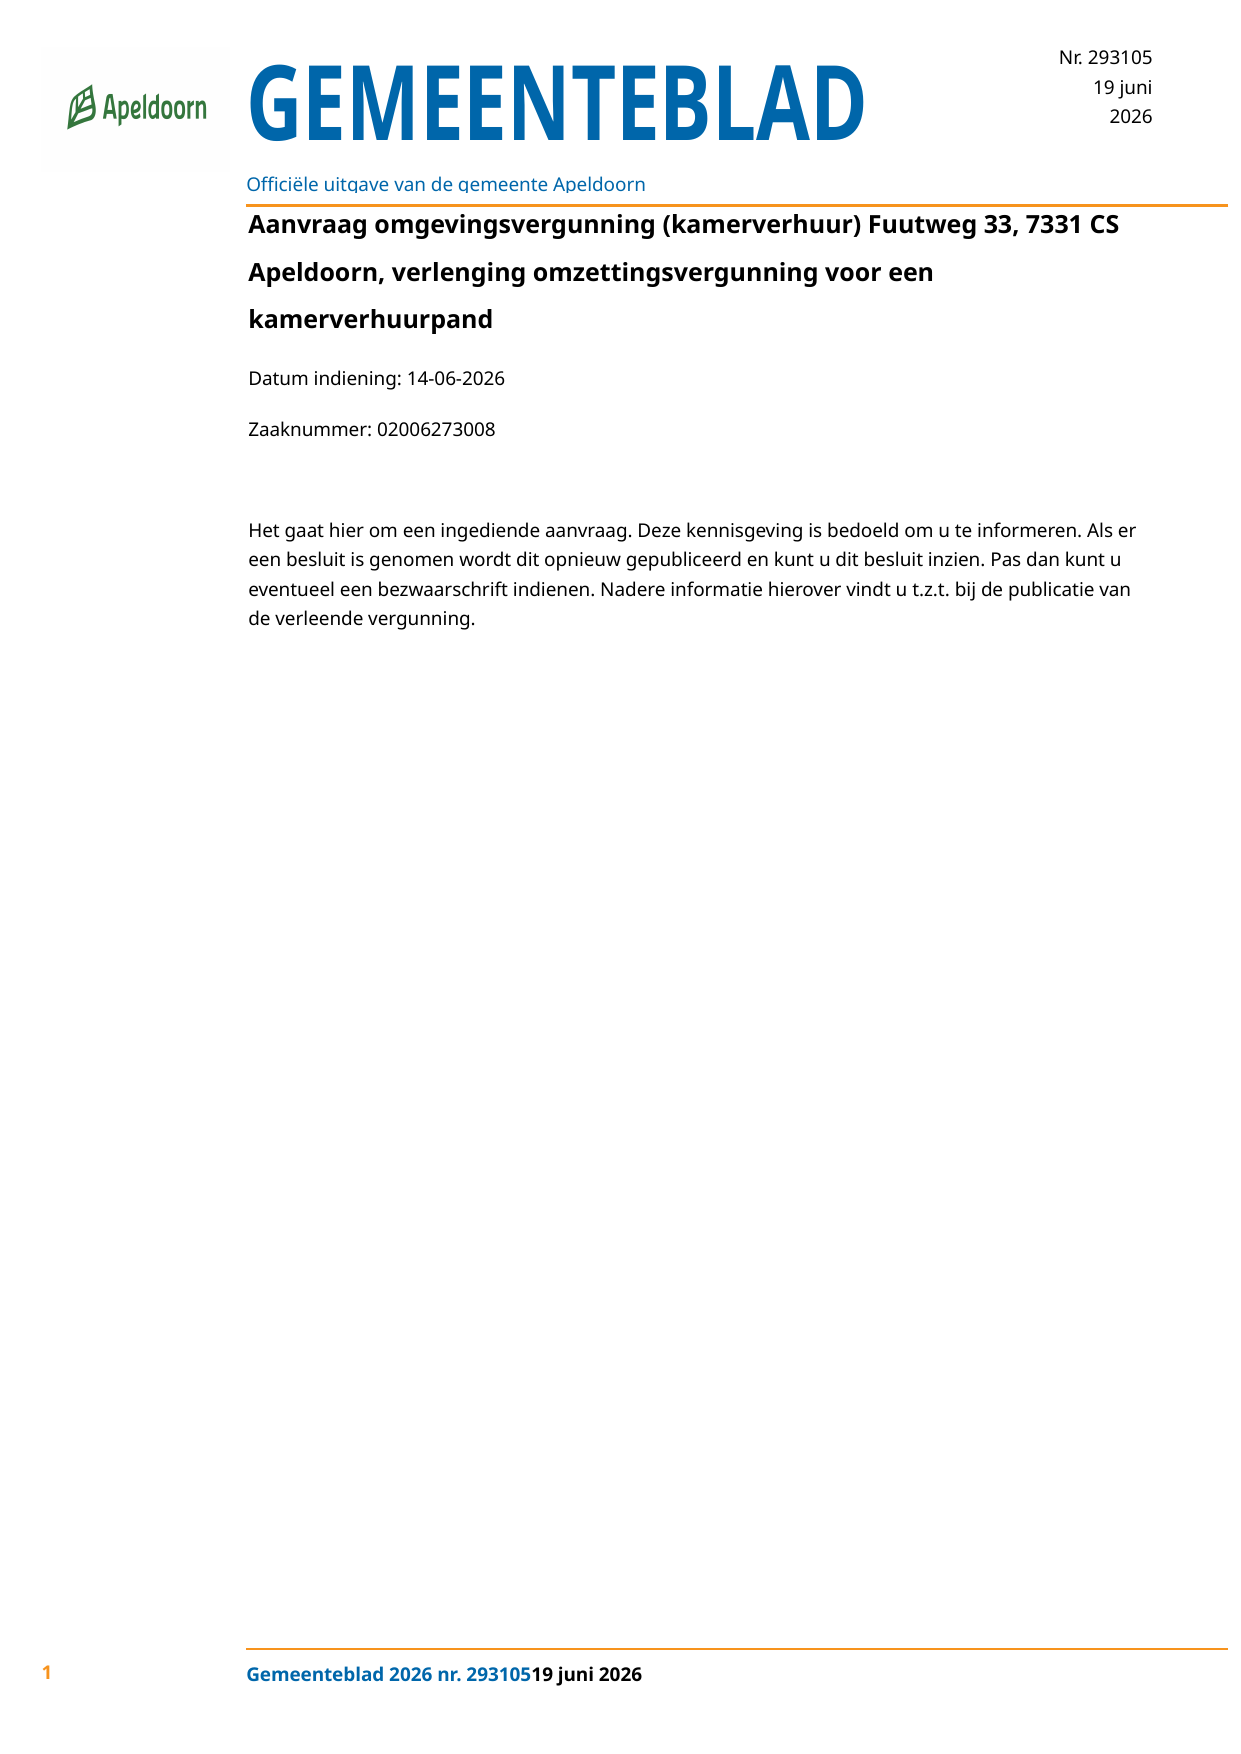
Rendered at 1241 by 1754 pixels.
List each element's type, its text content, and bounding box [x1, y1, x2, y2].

text Het gaat hier om een ingediende aanvraag. Deze kennisgeving is bedoeld om u te informeren. Als er een besluit is genomen wordt dit opnieuw gepubliceerd en kunt u dit besluit inzien. Pas dan kunt u eventueel een bezwaarschrift indienen. Nadere informatie hierover vindt u t.z.t. bij de publicatie van de verleende vergunning. [248, 517, 1152, 631]
text Datum indiening: 14-06-2026 [248, 366, 1152, 391]
text Aanvraag omgevingsvergunning (kamerverhuur) Fuutweg 33, 7331 CS Apeldoorn, verlenging omzettingsvergunning voor een kamerverhuurpand [248, 207, 1152, 336]
text Zaaknummer: 02006273008 [248, 416, 1152, 442]
picture [41, 47, 231, 172]
